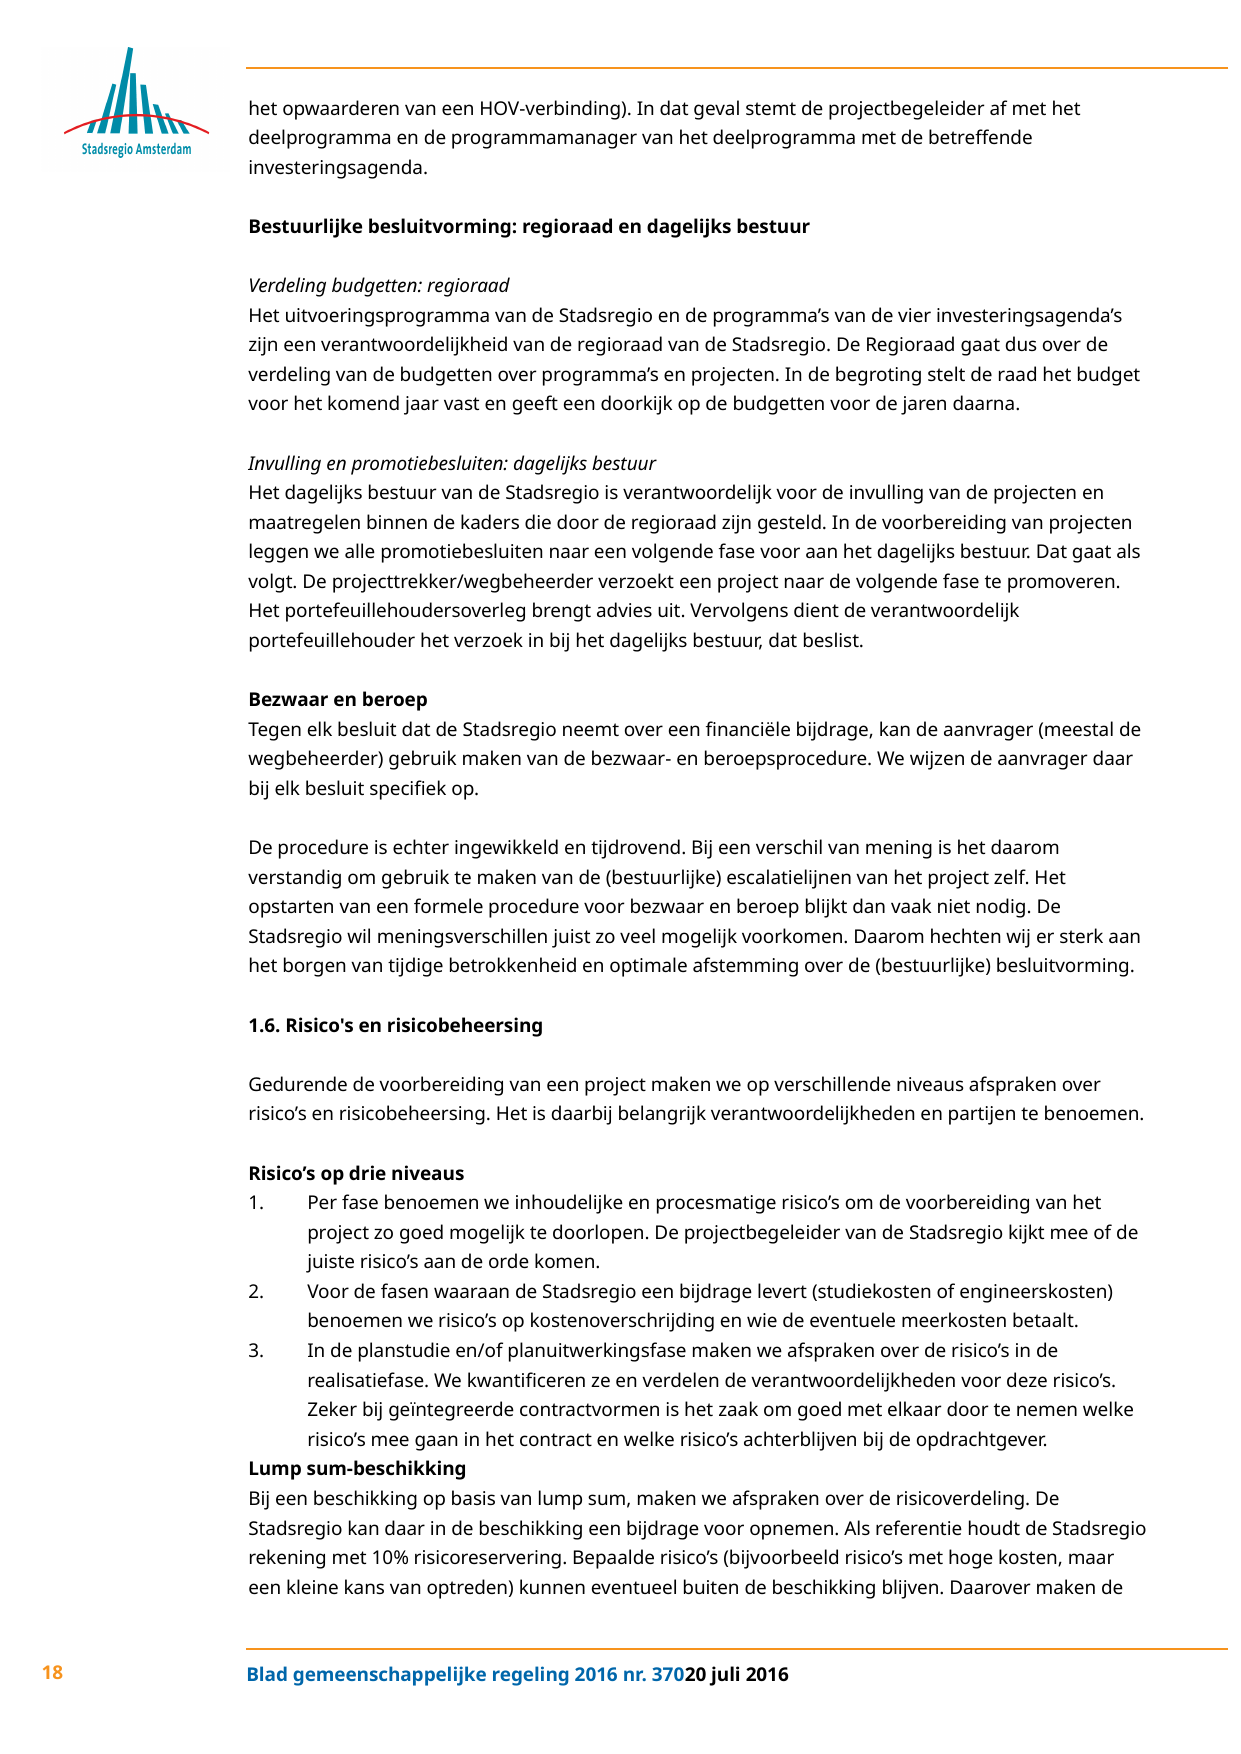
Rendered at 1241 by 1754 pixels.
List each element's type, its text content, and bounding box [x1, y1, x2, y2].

text het opwaarderen van een HOV-verbinding). In dat geval stemt de projectbegeleider af met het deelprogramma en de programmamanager van het deelprogramma met de betreffende investeringsagenda. [248, 95, 1152, 180]
text Gedurende de voorbereiding van een project maken we op verschillende niveaus afspraken over risico’s en risicobeheersing. Het is daarbij belangrijk verantwoordelijkheden en partijen te benoemen. [248, 1071, 1152, 1126]
text Het dagelijks bestuur van de Stadsregio is verantwoordelijk voor de invulling van de projecten en maatregelen binnen de kaders die door de regioraad zijn gesteld. In de voorbereiding van projecten leggen we alle promotiebesluiten naar een volgende fase voor aan het dagelijks bestuur. Dat gaat als volgt. De projecttrekker/wegbeheerder verzoekt een project naar de volgende fase te promoveren. Het portefeuillehoudersoverleg brengt advies uit. Vervolgens dient de verantwoordelijk portefeuillehouder het verzoek in bij het dagelijks bestuur, dat beslist. [248, 479, 1152, 653]
text Verdeling budgetten: regioraad [248, 272, 1152, 298]
text Bij een beschikking op basis van lump sum, maken we afspraken over de risicoverdeling. De Stadsregio kan daar in de beschikking een bijdrage voor opnemen. Als referentie houdt de Stadsregio rekening met 10% risicoreservering. Bepaalde risico’s (bijvoorbeeld risico’s met hoge kosten, maar een kleine kans van optreden) kunnen eventueel buiten de beschikking blijven. Daarover maken de [248, 1485, 1152, 1600]
list In de planstudie en/of planuitwerkingsfase maken we afspraken over de risico’s in de realisatiefase. We kwantificeren ze en verdelen de verantwoordelijkheden voor deze risico’s. Zeker bij geïntegreerde contractvormen is het zaak om goed met elkaar door te nemen welke risico’s mee gaan in het contract en welke risico’s achterblijven bij de opdrachtgever. [248, 1337, 1152, 1452]
text Het uitvoeringsprogramma van de Stadsregio en de programma’s van de vier investeringsagenda’s zijn een verantwoordelijkheid van de regioraad van de Stadsregio. De Regioraad gaat dus over de verdeling van de budgetten over programma’s en projecten. In de begroting stelt de raad het budget voor het komend jaar vast en geeft een doorkijk op de budgetten voor de jaren daarna. [248, 302, 1152, 416]
text Bestuurlijke besluitvorming: regioraad en dagelijks bestuur [248, 213, 1152, 239]
text Bezwaar en beroep [248, 686, 1152, 712]
text Invulling en promotiebesluiten: dagelijks bestuur [248, 450, 1152, 476]
text Lump sum-beschikking [248, 1456, 1152, 1481]
text 1.6. Risico's en risicobeheersing [248, 1012, 1152, 1038]
list Per fase benoemen we inhoudelijke en procesmatige risico’s om de voorbereiding van het project zo goed mogelijk te doorlopen. De projectbegeleider van de Stadsregio kijkt mee of de juiste risico’s aan de orde komen. [248, 1189, 1152, 1274]
text Risico’s op drie niveaus [248, 1160, 1152, 1186]
list Voor de fasen waaraan de Stadsregio een bijdrage levert (studiekosten of engineerskosten) benoemen we risico’s op kostenoverschrijding en wie de eventuele meerkosten betaalt. [248, 1278, 1152, 1333]
picture [41, 47, 231, 172]
text Tegen elk besluit dat de Stadsregio neemt over een financiële bijdrage, kan de aanvrager (meestal de wegbeheerder) gebruik maken van de bezwaar- en beroepsprocedure. We wijzen de aanvrager daar bij elk besluit specifiek op. [248, 716, 1152, 801]
text De procedure is echter ingewikkeld en tijdrovend. Bij een verschil van mening is het daarom verstandig om gebruik te maken van de (bestuurlijke) escalatielijnen van het project zelf. Het opstarten van een formele procedure voor bezwaar en beroep blijkt dan vaak niet nodig. De Stadsregio wil meningsverschillen juist zo veel mogelijk voorkomen. Daarom hechten wij er sterk aan het borgen van tijdige betrokkenheid en optimale afstemming over de (bestuurlijke) besluitvorming. [248, 834, 1152, 978]
